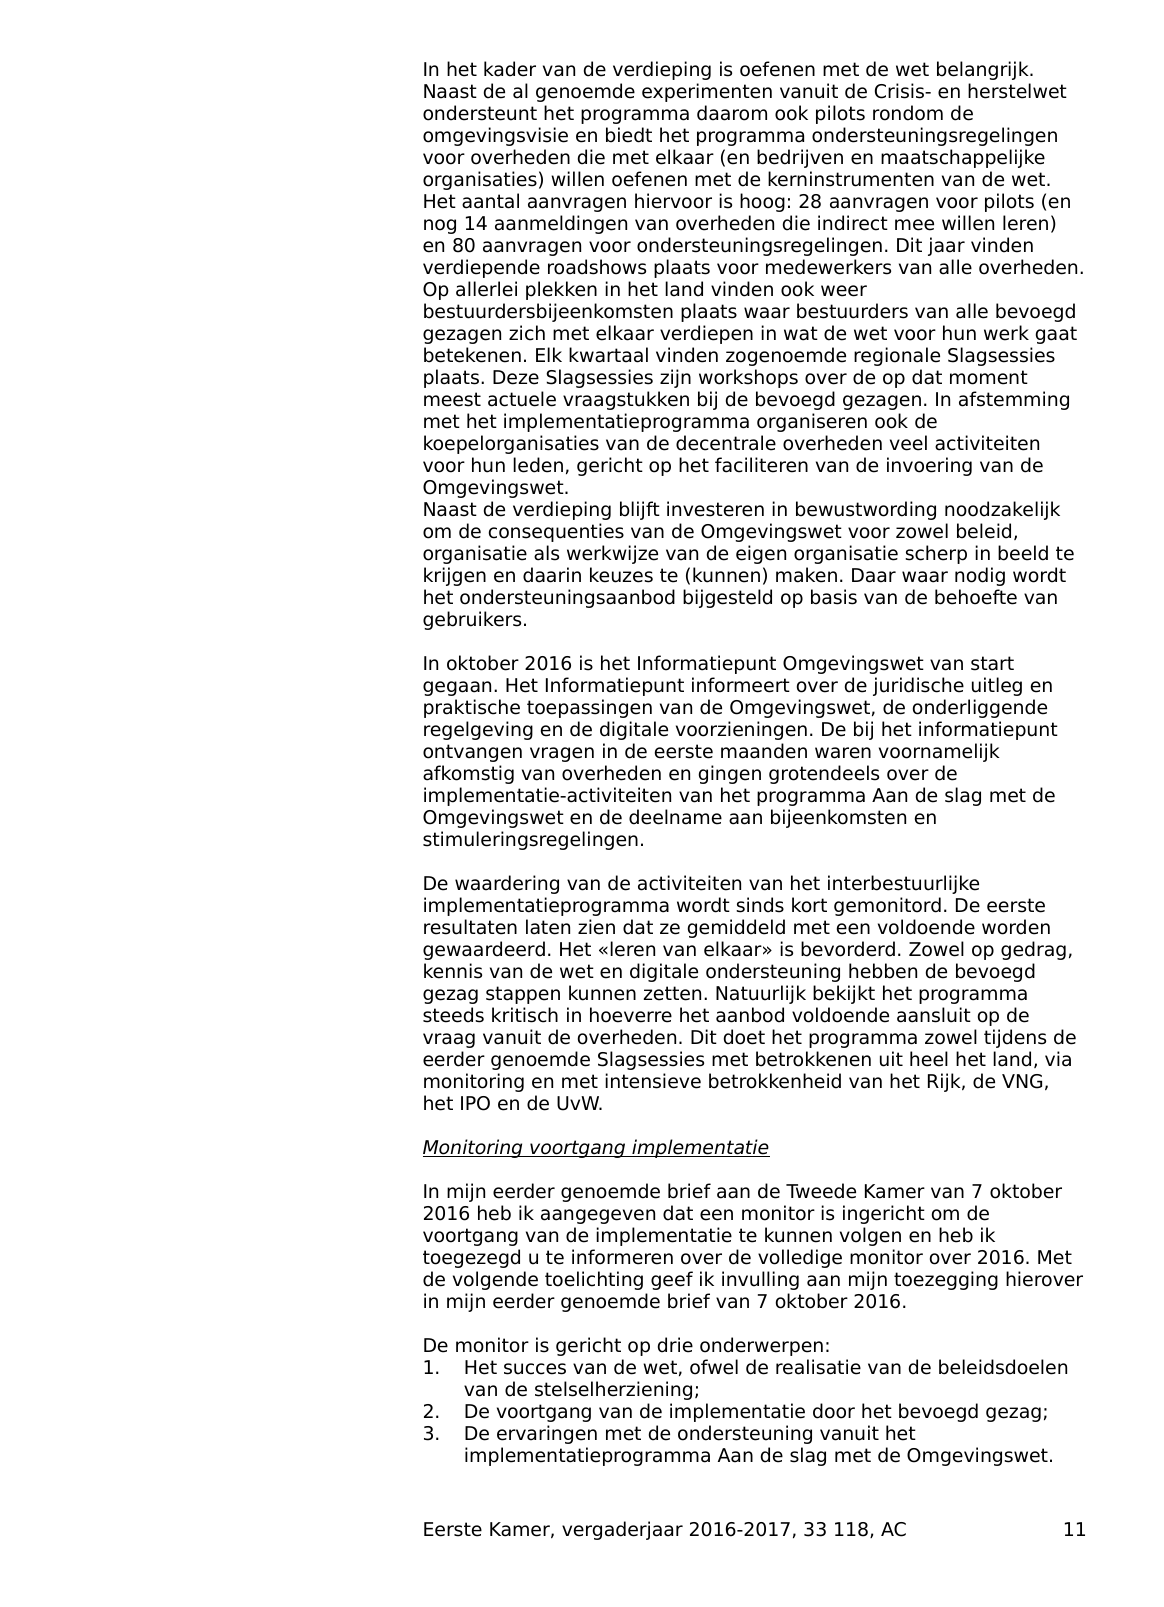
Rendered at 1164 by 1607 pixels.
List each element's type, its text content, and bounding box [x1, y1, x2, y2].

text De monitor is gericht op drie onderwerpen: [422, 1335, 1087, 1357]
text De waardering van de activiteiten van het interbestuurlijke implementatieprogramma wordt sinds kort gemonitord. De eerste resultaten laten zien dat ze gemiddeld met een voldoende worden gewaardeerd. Het «leren van elkaar» is bevorderd. Zowel op gedrag, kennis van de wet en digitale ondersteuning hebben de bevoegd gezag stappen kunnen zetten. Natuurlijk bekijkt het programma steeds kritisch in hoeverre het aanbod voldoende aansluit op de vraag vanuit de overheden. Dit doet het programma zowel tijdens de eerder genoemde Slagsessies met betrokkenen uit heel het land, via monitoring en met intensieve betrokkenheid van het Rijk, de VNG, het IPO en de UvW. [422, 873, 1087, 1114]
text Naast de verdieping blijft investeren in bewustwording noodzakelijk om de consequenties van de Omgevingswet voor zowel beleid, organisatie als werkwijze van de eigen organisatie scherp in beeld te krijgen en daarin keuzes te (kunnen) maken. Daar waar nodig wordt het ondersteuningsaanbod bijgesteld op basis van de behoefte van gebruikers. [422, 499, 1087, 631]
text 3. De ervaringen met de ondersteuning vanuit het implementatieprogramma Aan de slag met de Omgevingswet. [422, 1423, 1087, 1467]
text In mijn eerder genoemde brief aan de Tweede Kamer van 7 oktober 2016 heb ik aangegeven dat een monitor is ingericht om de voortgang van de implementatie te kunnen volgen en heb ik toegezegd u te informeren over de volledige monitor over 2016. Met de volgende toelichting geef ik invulling aan mijn toezegging hierover in mijn eerder genoemde brief van 7 oktober 2016. [422, 1181, 1087, 1313]
text 2. De voortgang van de implementatie door het bevoegd gezag; [422, 1401, 1087, 1423]
text In oktober 2016 is het Informatiepunt Omgevingswet van start gegaan. Het Informatiepunt informeert over de juridische uitleg en praktische toepassingen van de Omgevingswet, de onderliggende regelgeving en de digitale voorzieningen. De bij het informatiepunt ontvangen vragen in de eerste maanden waren voornamelijk afkomstig van overheden en gingen grotendeels over de implementatie-activiteiten van het programma Aan de slag met de Omgevingswet en de deelname aan bijeenkomsten en stimuleringsregelingen. [422, 653, 1087, 851]
text 1. Het succes van de wet, ofwel de realisatie van de beleidsdoelen van de stelselherziening; [422, 1357, 1087, 1401]
text In het kader van de verdieping is oefenen met de wet belangrijk. Naast de al genoemde experimenten vanuit de Crisis- en herstelwet ondersteunt het programma daarom ook pilots rondom de omgevingsvisie en biedt het programma ondersteuningsregelingen voor overheden die met elkaar (en bedrijven en maatschappelijke organisaties) willen oefenen met de kerninstrumenten van de wet. Het aantal aanvragen hiervoor is hoog: 28 aanvragen voor pilots (en nog 14 aanmeldingen van overheden die indirect mee willen leren) en 80 aanvragen voor ondersteuningsregelingen. Dit jaar vinden verdiepende roadshows plaats voor medewerkers van alle overheden. Op allerlei plekken in het land vinden ook weer bestuurdersbijeenkomsten plaats waar bestuurders van alle bevoegd gezagen zich met elkaar verdiepen in wat de wet voor hun werk gaat betekenen. Elk kwartaal vinden zogenoemde regionale Slagsessies plaats. Deze Slagsessies zijn workshops over de op dat moment meest actuele vraagstukken bij de bevoegd gezagen. In afstemming met het implementatieprogramma organiseren ook de koepelorganisaties van de decentrale overheden veel activiteiten voor hun leden, gericht op het faciliteren van de invoering van de Omgevingswet. [422, 59, 1087, 499]
subtitle Monitoring voortgang implementatie [422, 1137, 1087, 1159]
